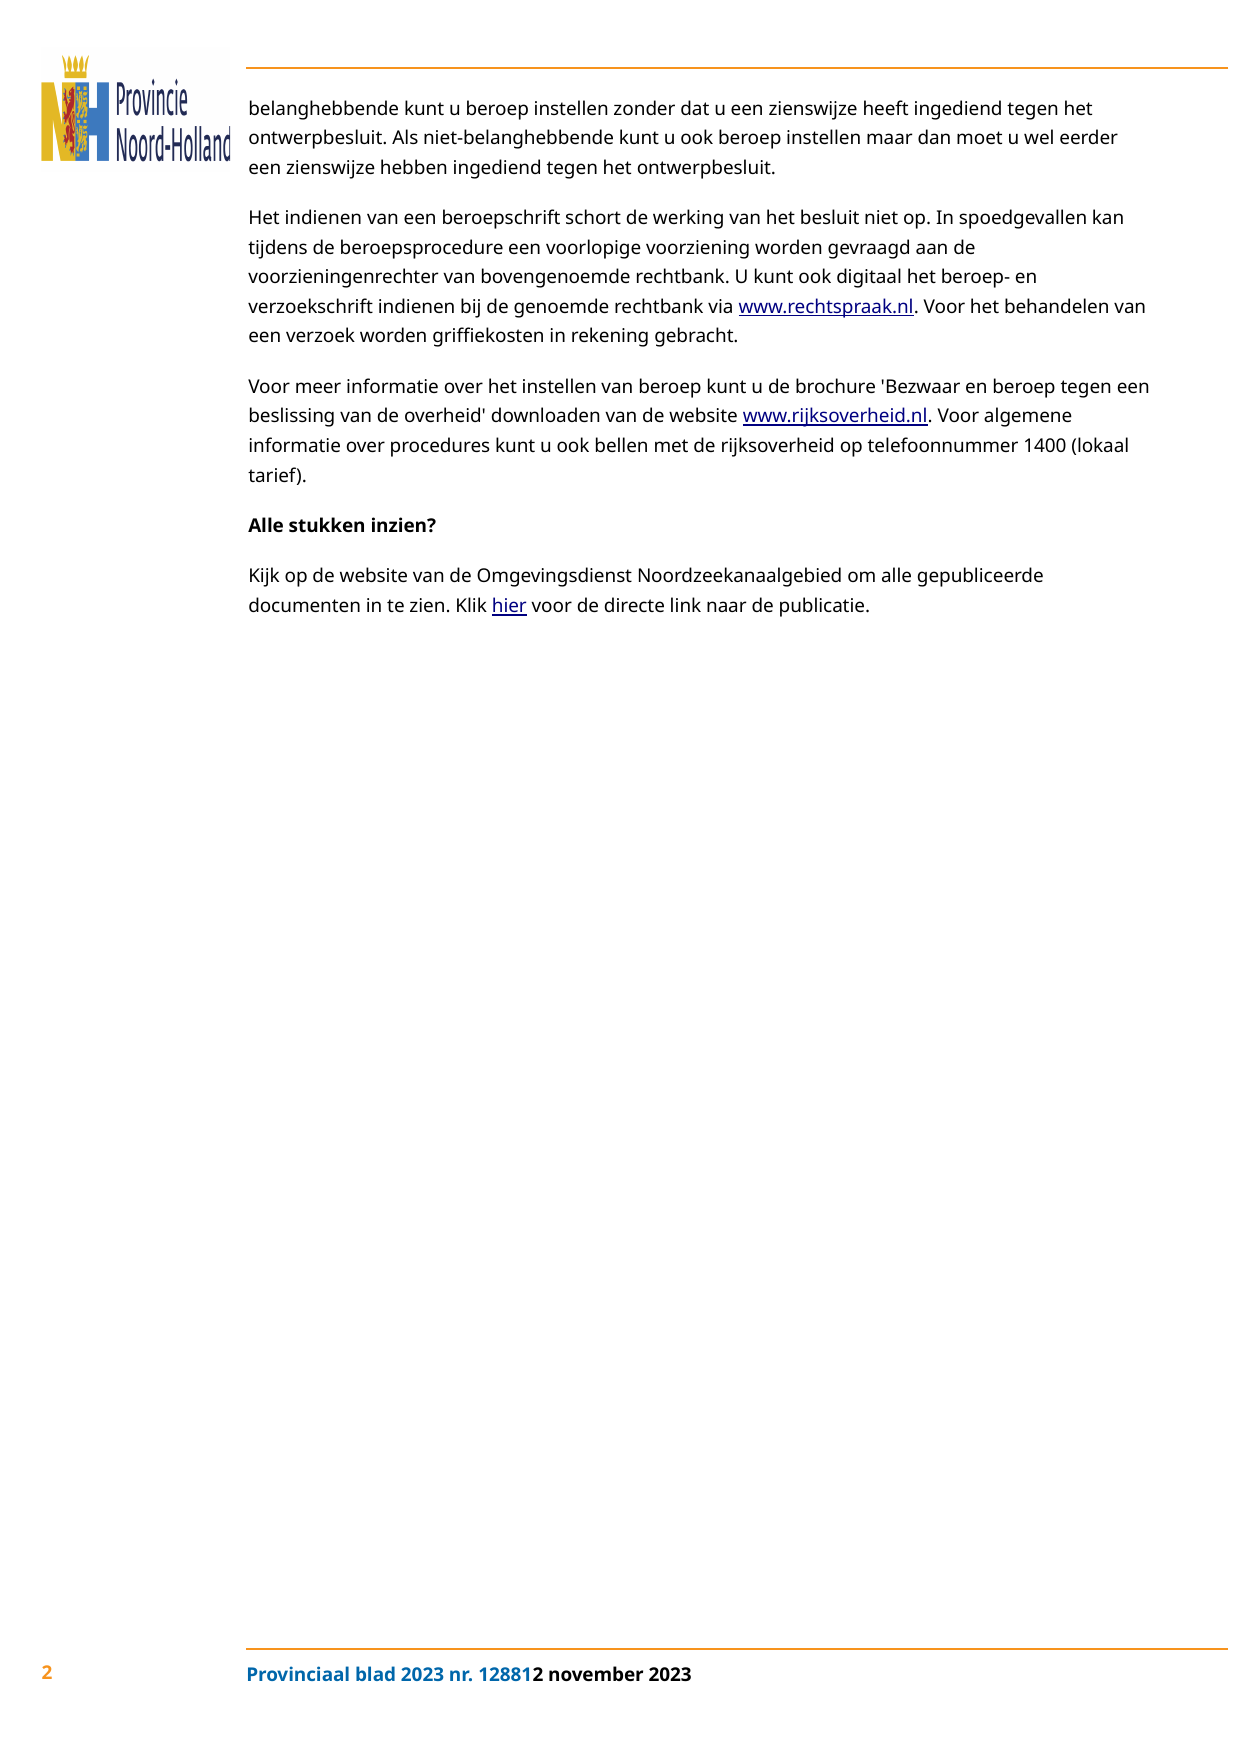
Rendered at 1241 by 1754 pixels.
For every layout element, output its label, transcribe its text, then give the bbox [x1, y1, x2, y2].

text Kijk op de website van de Omgevingsdienst Noordzeekanaalgebied om alle gepubliceerde documenten in te zien. Klik hier voor de directe link naar de publicatie. [248, 563, 1152, 618]
picture [41, 47, 231, 172]
text Voor meer informatie over het instellen van beroep kunt u de brochure 'Bezwaar en beroep tegen een beslissing van de overheid' downloaden van de website www.rijksoverheid.nl. Voor algemene informatie over procedures kunt u ook bellen met de rijksoverheid op telefoonnummer 1400 (lokaal tarief). [248, 373, 1152, 488]
text Alle stukken inzien? [248, 512, 1152, 538]
text belanghebbende kunt u beroep instellen zonder dat u een zienswijze heeft ingediend tegen het ontwerpbesluit. Als niet-belanghebbende kunt u ook beroep instellen maar dan moet u wel eerder een zienswijze hebben ingediend tegen het ontwerpbesluit. [248, 95, 1152, 180]
text Het indienen van een beroepschrift schort de werking van het besluit niet op. In spoedgevallen kan tijdens de beroepsprocedure een voorlopige voorziening worden gevraagd aan de voorzieningenrechter van bovengenoemde rechtbank. U kunt ook digitaal het beroep- en verzoekschrift indienen bij de genoemde rechtbank via www.rechtspraak.nl. Voor het behandelen van een verzoek worden griffiekosten in rekening gebracht. [248, 204, 1152, 348]
